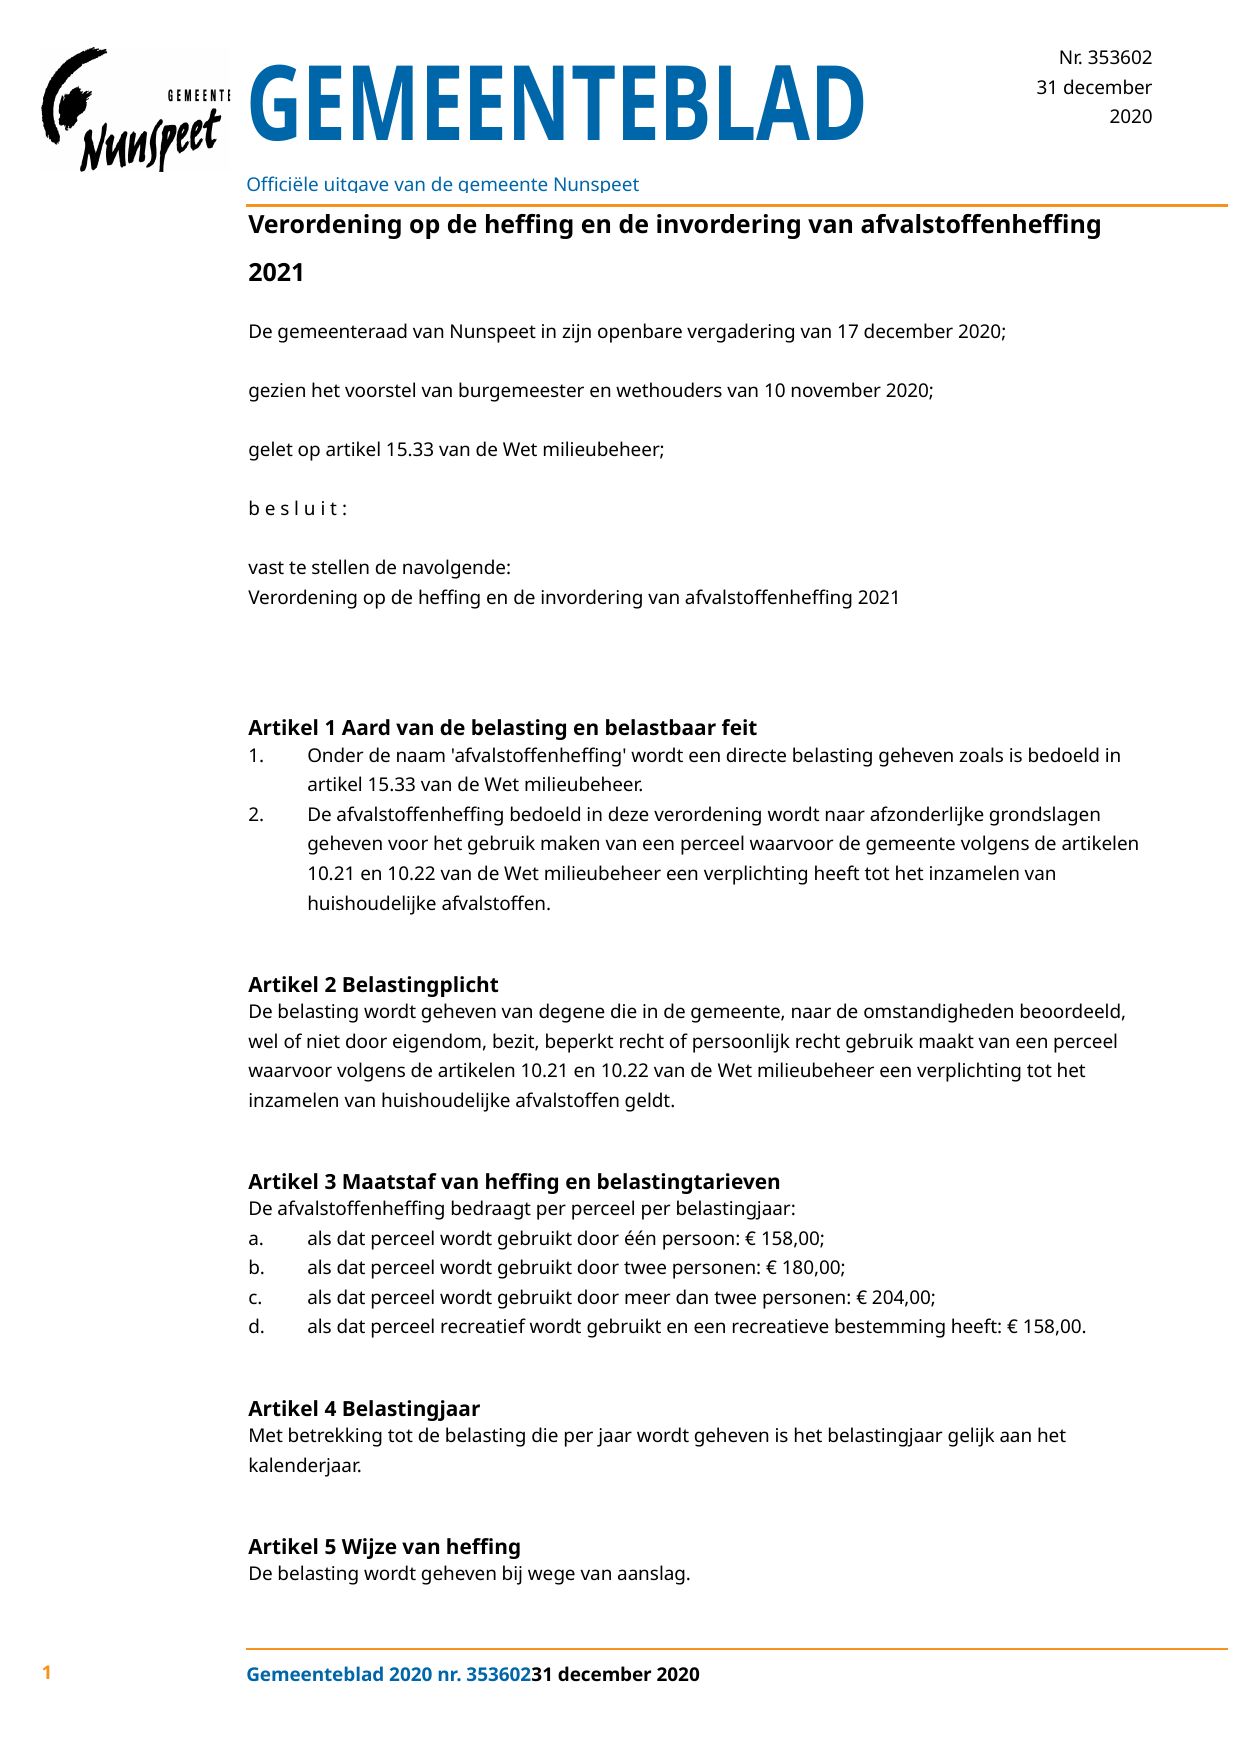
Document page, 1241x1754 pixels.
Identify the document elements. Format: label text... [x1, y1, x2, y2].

list als dat perceel wordt gebruikt door één persoon: € 158,00; [248, 1225, 1152, 1251]
text Verordening op de heffing en de invordering van afvalstoffenheffing 2021 [248, 584, 1152, 610]
picture [41, 47, 231, 172]
text Artikel 5 Wijze van heffing [248, 1532, 1152, 1560]
text Artikel 2 Belastingplicht [248, 970, 1152, 998]
list als dat perceel wordt gebruikt door twee personen: € 180,00; [248, 1254, 1152, 1280]
text gezien het voorstel van burgemeester en wethouders van 10 november 2020; [248, 377, 1152, 403]
text gelet op artikel 15.33 van de Wet milieubeheer; [248, 436, 1152, 462]
text De gemeenteraad van Nunspeet in zijn openbare vergadering van 17 december 2020; [248, 318, 1152, 344]
list De afvalstoffenheffing bedoeld in deze verordening wordt naar afzonderlijke grondslagen geheven voor het gebruik maken van een perceel waarvoor de gemeente volgens de artikelen 10.21 en 10.22 van de Wet milieubeheer een verplichting heeft tot het inzamelen van huishoudelijke afvalstoffen. [248, 801, 1152, 916]
text b e s l u i t : [248, 495, 1152, 521]
text De belasting wordt geheven bij wege van aanslag. [248, 1560, 1152, 1586]
text vast te stellen de navolgende: [248, 554, 1152, 580]
text Met betrekking tot de belasting die per jaar wordt geheven is het belastingjaar gelijk aan het kalenderjaar. [248, 1422, 1152, 1477]
text Verordening op de heffing en de invordering van afvalstoffenheffing 2021 [248, 207, 1152, 288]
list Onder de naam 'afvalstoffenheffing' wordt een directe belasting geheven zoals is bedoeld in artikel 15.33 van de Wet milieubeheer. [248, 742, 1152, 797]
text Artikel 4 Belastingjaar [248, 1394, 1152, 1422]
text De afvalstoffenheffing bedraagt per perceel per belastingjaar: [248, 1195, 1152, 1221]
text De belasting wordt geheven van degene die in de gemeente, naar de omstandigheden beoordeeld, wel of niet door eigendom, bezit, beperkt recht of persoonlijk recht gebruik maakt van een perceel waarvoor volgens de artikelen 10.21 en 10.22 van de Wet milieubeheer een verplichting tot het inzamelen van huishoudelijke afvalstoffen geldt. [248, 998, 1152, 1113]
list als dat perceel recreatief wordt gebruikt en een recreatieve bestemming heeft: € 158,00. [248, 1314, 1152, 1339]
text Artikel 3 Maatstaf van heffing en belastingtarieven [248, 1167, 1152, 1195]
list als dat perceel wordt gebruikt door meer dan twee personen: € 204,00; [248, 1284, 1152, 1310]
text Artikel 1 Aard van de belasting en belastbaar feit [248, 713, 1152, 742]
